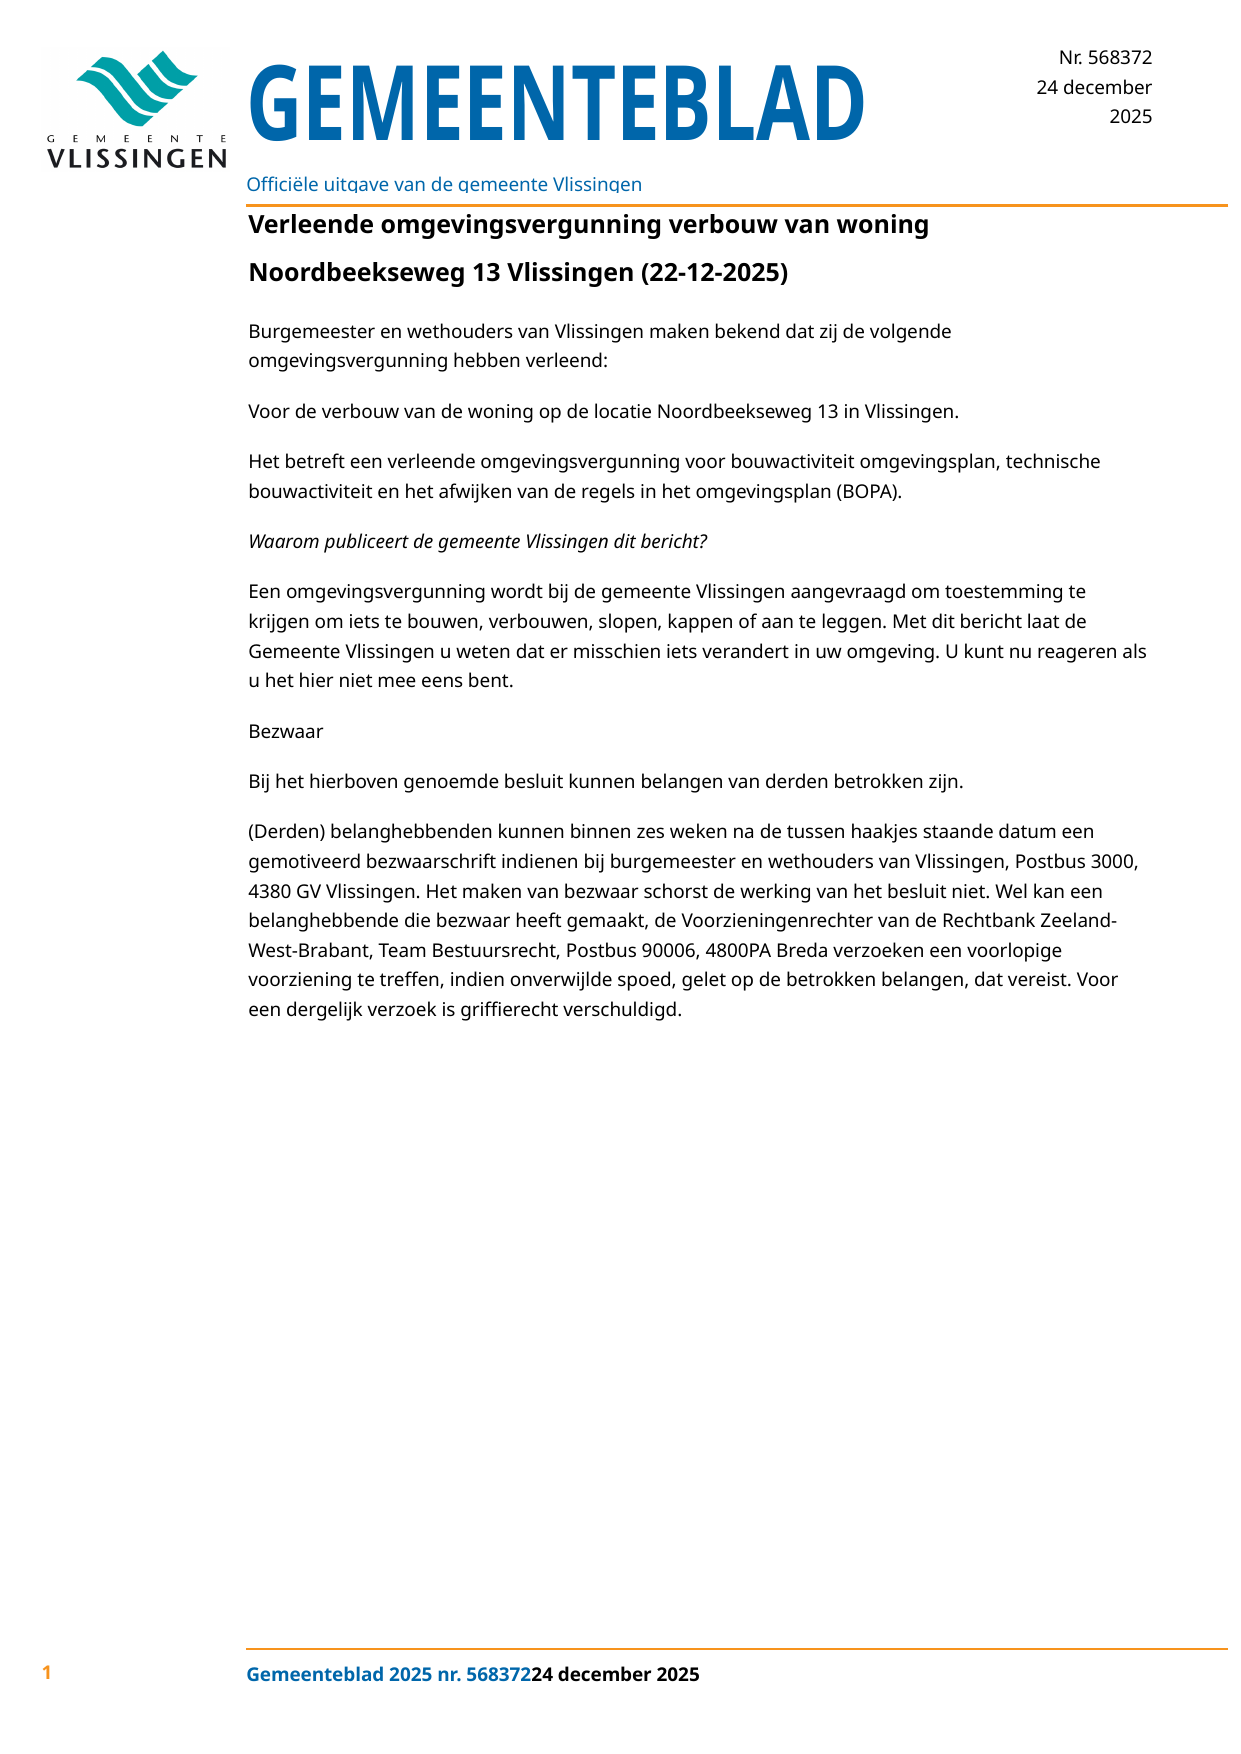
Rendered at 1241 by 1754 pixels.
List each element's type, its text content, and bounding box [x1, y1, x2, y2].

text Burgemeester en wethouders van Vlissingen maken bekend dat zij de volgende omgevingsvergunning hebben verleend: [248, 318, 1152, 373]
text Het betreft een verleende omgevingsvergunning voor bouwactiviteit omgevingsplan, technische bouwactiviteit en het afwijken van de regels in het omgevingsplan (BOPA). [248, 448, 1152, 504]
text Bij het hierboven genoemde besluit kunnen belangen van derden betrokken zijn. [248, 768, 1152, 794]
text Een omgevingsvergunning wordt bij de gemeente Vlissingen aangevraagd om toestemming te krijgen om iets te bouwen, verbouwen, slopen, kappen of aan te leggen. Met dit bericht laat de Gemeente Vlissingen u weten dat er misschien iets verandert in uw omgeving. U kunt nu reageren als u het hier niet mee eens bent. [248, 579, 1152, 693]
text Waarom publiceert de gemeente Vlissingen dit bericht? [248, 528, 1152, 554]
picture [41, 47, 231, 172]
text Voor de verbouw van de woning op de locatie Noordbeekseweg 13 in Vlissingen. [248, 398, 1152, 424]
text Bezwaar [248, 718, 1152, 744]
text Verleende omgevingsvergunning verbouw van woning Noordbeekseweg 13 Vlissingen (22-12-2025) [248, 207, 1152, 288]
text (Derden) belanghebbenden kunnen binnen zes weken na de tussen haakjes staande datum een gemotiveerd bezwaarschrift indienen bij burgemeester en wethouders van Vlissingen, Postbus 3000, 4380 GV Vlissingen. Het maken van bezwaar schorst de werking van het besluit niet. Wel kan een belanghebbende die bezwaar heeft gemaakt, de Voorzieningenrechter van de Rechtbank Zeeland-West-Brabant, Team Bestuursrecht, Postbus 90006, 4800PA Breda verzoeken een voorlopige voorziening te treffen, indien onverwijlde spoed, gelet op de betrokken belangen, dat vereist. Voor een dergelijk verzoek is griffierecht verschuldigd. [248, 819, 1152, 1022]
